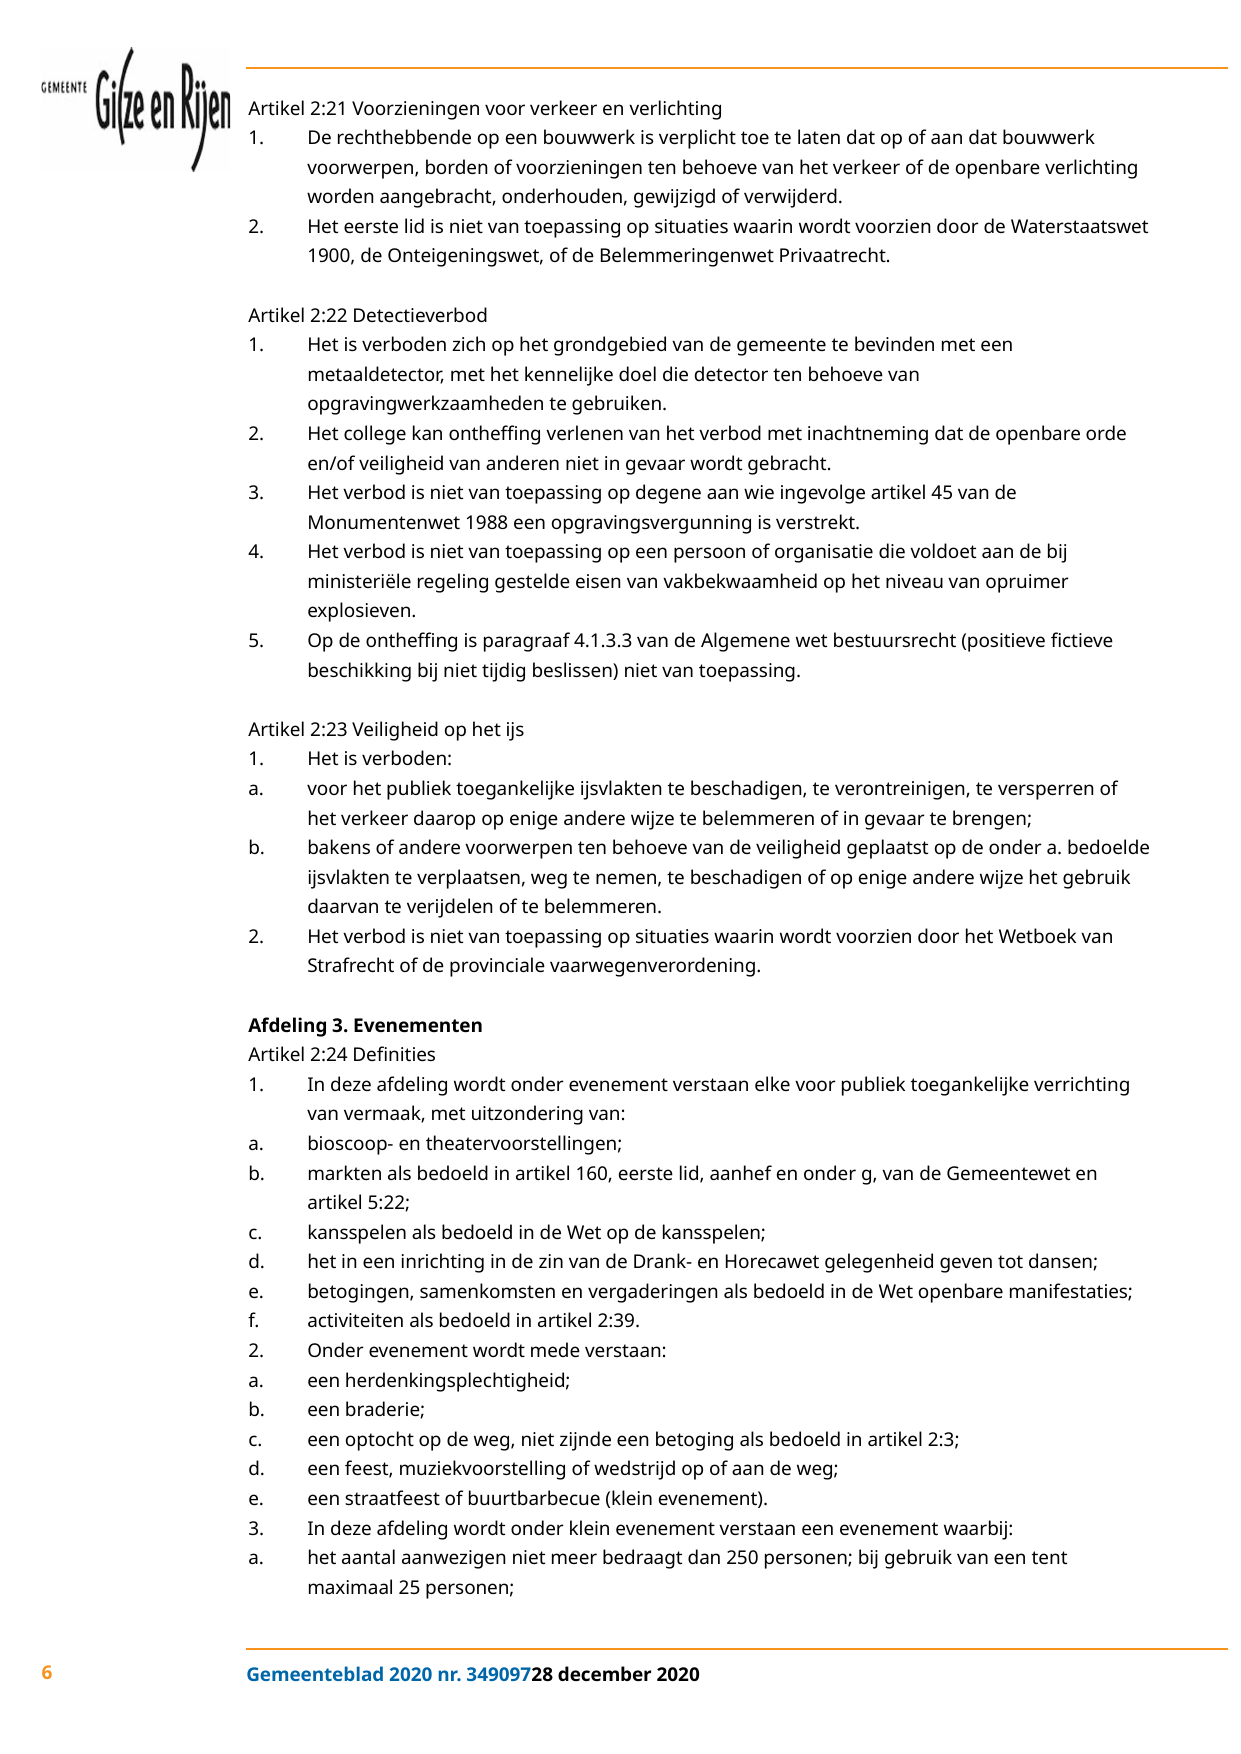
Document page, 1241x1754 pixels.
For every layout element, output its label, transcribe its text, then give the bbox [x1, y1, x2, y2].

text Afdeling 3. Evenementen [248, 1012, 1152, 1038]
list een braderie; [248, 1396, 1152, 1422]
list een optocht op de weg, niet zijnde een betoging als bedoeld in artikel 2:3; [248, 1426, 1152, 1452]
list Het verbod is niet van toepassing op situaties waarin wordt voorzien door het Wetboek van Strafrecht of de provinciale vaarwegenverordening. [248, 923, 1152, 978]
list Het college kan ontheffing verlenen van het verbod met inachtneming dat de openbare orde en/of veiligheid van anderen niet in gevaar wordt gebracht. [248, 420, 1152, 476]
list Het is verboden zich op het grondgebied van de gemeente te bevinden met een metaaldetector, met het kennelijke doel die detector ten behoeve van opgravingwerkzaamheden te gebruiken. [248, 331, 1152, 416]
picture [41, 47, 231, 172]
list Het eerste lid is niet van toepassing op situaties waarin wordt voorzien door de Waterstaatswet 1900, de Onteigeningswet, of de Belemmeringenwet Privaatrecht. [248, 213, 1152, 268]
list voor het publiek toegankelijke ijsvlakten te beschadigen, te verontreinigen, te versperren of het verkeer daarop op enige andere wijze te belemmeren of in gevaar te brengen; [248, 775, 1152, 831]
list kansspelen als bedoeld in de Wet op de kansspelen; [248, 1219, 1152, 1245]
list De rechthebbende op een bouwwerk is verplicht toe te laten dat op of aan dat bouwwerk voorwerpen, borden of voorzieningen ten behoeve van het verkeer of de openbare verlichting worden aangebracht, onderhouden, gewijzigd of verwijderd. [248, 124, 1152, 209]
list betogingen, samenkomsten en vergaderingen als bedoeld in de Wet openbare manifestaties; [248, 1278, 1152, 1304]
list Het verbod is niet van toepassing op een persoon of organisatie die voldoet aan de bij ministeriële regeling gestelde eisen van vakbekwaamheid op het niveau van opruimer explosieven. [248, 538, 1152, 623]
list een herdenkingsplechtigheid; [248, 1367, 1152, 1393]
list het in een inrichting in de zin van de Drank- en Horecawet gelegenheid geven tot dansen; [248, 1248, 1152, 1274]
list Het is verboden: [248, 746, 1152, 771]
text Artikel 2:24 Definities [248, 1041, 1152, 1067]
text Artikel 2:23 Veiligheid op het ijs [248, 716, 1152, 742]
list een feest, muziekvoorstelling of wedstrijd op of aan de weg; [248, 1456, 1152, 1481]
list het aantal aanwezigen niet meer bedraagt dan 250 personen; bij gebruik van een tent maximaal 25 personen; [248, 1544, 1152, 1600]
list Onder evenement wordt mede verstaan: [248, 1337, 1152, 1363]
list Op de ontheffing is paragraaf 4.1.3.3 van de Algemene wet bestuursrecht (positieve fictieve beschikking bij niet tijdig beslissen) niet van toepassing. [248, 627, 1152, 683]
list een straatfeest of buurtbarbecue (klein evenement). [248, 1485, 1152, 1511]
text Artikel 2:22 Detectieverbod [248, 302, 1152, 328]
list bakens of andere voorwerpen ten behoeve van de veiligheid geplaatst op de onder a. bedoelde ijsvlakten te verplaatsen, weg te nemen, te beschadigen of op enige andere wijze het gebruik daarvan te verijdelen of te belemmeren. [248, 834, 1152, 919]
list In deze afdeling wordt onder evenement verstaan elke voor publiek toegankelijke verrichting van vermaak, met uitzondering van: [248, 1071, 1152, 1126]
list bioscoop- en theatervoorstellingen; [248, 1130, 1152, 1156]
text Artikel 2:21 Voorzieningen voor verkeer en verlichting [248, 95, 1152, 121]
list Het verbod is niet van toepassing op degene aan wie ingevolge artikel 45 van de Monumentenwet 1988 een opgravingsvergunning is verstrekt. [248, 479, 1152, 535]
list markten als bedoeld in artikel 160, eerste lid, aanhef en onder g, van de Gemeentewet en artikel 5:22; [248, 1160, 1152, 1215]
list In deze afdeling wordt onder klein evenement verstaan een evenement waarbij: [248, 1515, 1152, 1541]
list activiteiten als bedoeld in artikel 2:39. [248, 1308, 1152, 1333]
